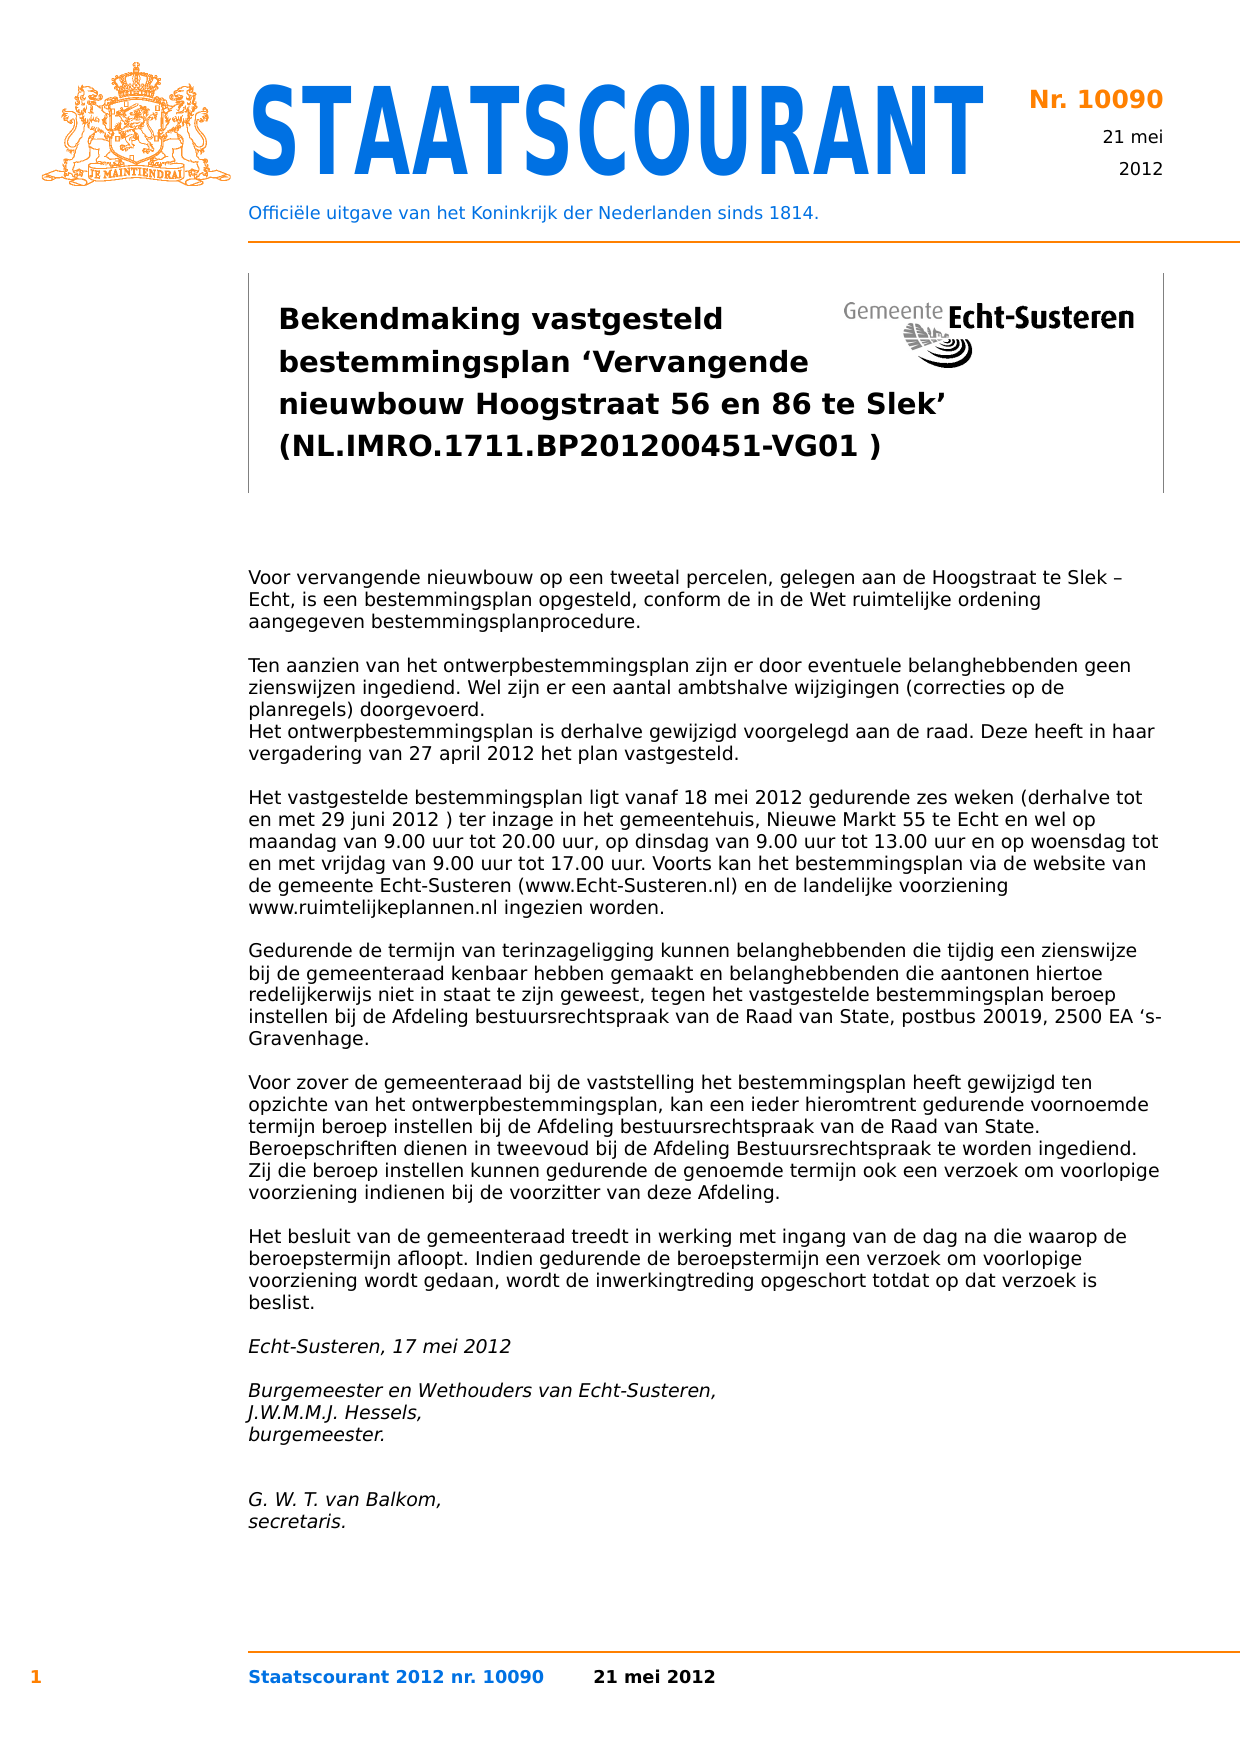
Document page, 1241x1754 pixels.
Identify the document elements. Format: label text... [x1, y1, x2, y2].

text Burgemeester en Wethouders van Echt-Susteren, J.W.M.M.J. Hessels, burgemeester. [248, 1379, 1163, 1446]
text G. W. T. van Balkom, secretaris. [248, 1467, 1163, 1533]
table_header [25, 62, 248, 241]
picture [41, 62, 231, 186]
picture [844, 302, 1134, 368]
text Voor vervangende nieuwbouw op een tweetal percelen, gelegen aan de Hoogstraat te Slek – Echt, is een bestemmingsplan opgesteld, conform de in de Wet ruimtelijke ordening aangegeven bestemmingsplanprocedure. [248, 567, 1163, 633]
table_cell 2012 [998, 153, 1240, 203]
text Het vastgestelde bestemmingsplan ligt vanaf 18 mei 2012 gedurende zes weken (derhalve tot en met 29 juni 2012 ) ter inzage in het gemeentehuis, Nieuwe Markt 55 te Echt en wel op maandag van 9.00 uur tot 20.00 uur, op dinsdag van 9.00 uur tot 13.00 uur en op woensdag tot en met vrijdag van 9.00 uur tot 17.00 uur. Voorts kan het bestemmingsplan via de website van de gemeente Echt-Susteren (www.Echt-Susteren.nl) en de landelijke voorziening www.ruimtelijkeplannen.nl ingezien worden. [248, 787, 1163, 918]
text Echt-Susteren, 17 mei 2012 [248, 1336, 1163, 1358]
text Het besluit van de gemeenteraad treedt in werking met ingang van de dag na die waarop de beroepstermijn afloopt. Indien gedurende de beroepstermijn een verzoek om voorlopige voorziening wordt gedaan, wordt de inwerkingtreding opgeschort totdat op dat verzoek is beslist. [248, 1226, 1163, 1314]
text Het ontwerpbestemmingsplan is derhalve gewijzigd voorgelegd aan de raad. Deze heeft in haar vergadering van 27 april 2012 het plan vastgesteld. [248, 721, 1163, 765]
table_cell Officiële uitgave van het Koninkrijk der Nederlanden sinds 1814. [248, 203, 1240, 241]
text Zij die beroep instellen kunnen gedurende de genoemde termijn ook een verzoek om voorlopige voorziening indienen bij de voorzitter van deze Afdeling. [248, 1160, 1163, 1204]
text Voor zover de gemeenteraad bij de vaststelling het bestemmingsplan heeft gewijzigd ten opzichte van het ontwerpbestemmingsplan, kan een ieder hieromtrent gedurende voornoemde termijn beroep instellen bij de Afdeling bestuursrechtspraak van de Raad van State. [248, 1072, 1163, 1138]
subtitle Bekendmaking vastgesteld bestemmingsplan ‘Vervangende nieuwbouw Hoogstraat 56 en 86 te Slek’ (NL.IMRO.1711.BP201200451-VG01 ) [249, 273, 1163, 493]
table_header Nr. 10090 [998, 62, 1240, 121]
text Beroepschriften dienen in tweevoud bij de Afdeling Bestuursrechtspraak te worden ingediend. [248, 1138, 1163, 1160]
table_cell 21 mei [998, 121, 1240, 153]
table_header STAATSCOURANT [248, 62, 998, 203]
text Gedurende de termijn van terinzageligging kunnen belanghebbenden die tijdig een zienswijze bij de gemeenteraad kenbaar hebben gemaakt en belanghebbenden die aantonen hiertoe redelijkerwijs niet in staat te zijn geweest, tegen het vastgestelde bestemmingsplan beroep instellen bij de Afdeling bestuursrechtspraak van de Raad van State, postbus 20019, 2500 EA ‘s-Gravenhage. [248, 940, 1163, 1050]
text Ten aanzien van het ontwerpbestemmingsplan zijn er door eventuele belanghebbenden geen zienswijzen ingediend. Wel zijn er een aantal ambtshalve wijzigingen (correcties op de planregels) doorgevoerd. [248, 655, 1163, 721]
